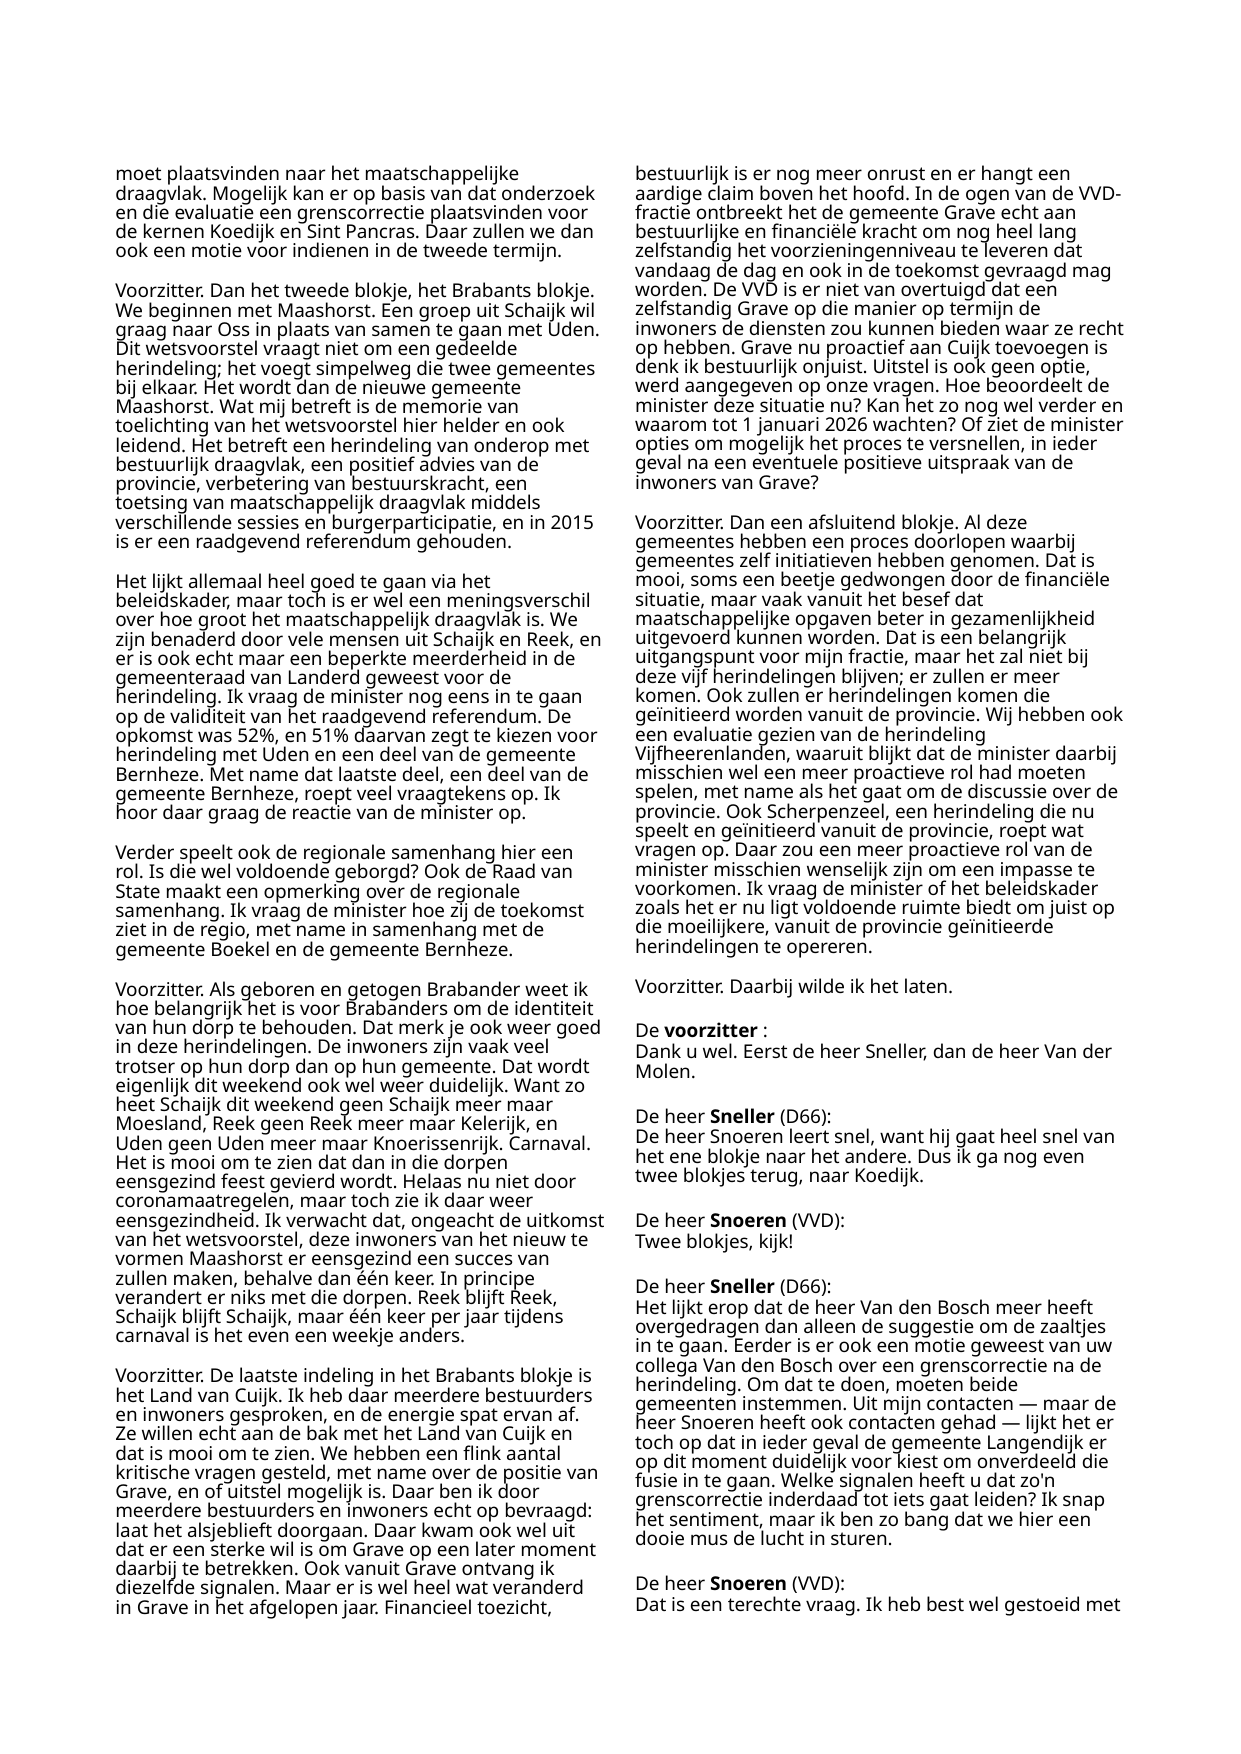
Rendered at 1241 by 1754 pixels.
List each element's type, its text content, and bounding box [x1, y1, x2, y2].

text Voorzitter. De laatste indeling in het Brabants blokje is het Land van Cuijk. Ik heb daar meerdere bestuurders en inwoners gesproken, en de energie spat ervan af. Ze willen echt aan de bak met het Land van Cuijk en dat is mooi om te zien. We hebben een flink aantal kritische vragen gesteld, met name over de positie van Grave, en of uitstel mogelijk is. Daar ben ik door meerdere bestuurders en inwoners echt op bevraagd: laat het alsjeblieft doorgaan. Daar kwam ook wel uit dat er een sterke wil is om Grave op een later moment daarbij te betrekken. Ook vanuit Grave ontvang ik diezelfde signalen. Maar er is wel heel wat veranderd in Grave in het afgelopen jaar. Financieel toezicht, [115, 1367, 605, 1618]
text Twee blokjes, kijk! [635, 1233, 1125, 1252]
text De heer Snoeren (VVD): [635, 1570, 1125, 1596]
text Het lijkt allemaal heel goed te gaan via het beleidskader, maar toch is er wel een meningsverschil over hoe groot het maatschappelijk draagvlak is. We zijn benaderd door vele mensen uit Schaijk en Reek, en er is ook echt maar een beperkte meerderheid in de gemeenteraad van Landerd geweest voor de herindeling. Ik vraag de minister nog eens in te gaan op de validiteit van het raadgevend referendum. De opkomst was 52%, en 51% daarvan zegt te kiezen voor herindeling met Uden en een deel van de gemeente Bernheze. Met name dat laatste deel, een deel van de gemeente Bernheze, roept veel vraagtekens op. Ik hoor daar graag de reactie van de minister op. [115, 573, 605, 823]
text Verder speelt ook de regionale samenhang hier een rol. Is die wel voldoende geborgd? Ook de Raad van State maakt een opmerking over de regionale samenhang. Ik vraag de minister hoe zij de toekomst ziet in de regio, met name in samenhang met de gemeente Boekel en de gemeente Bernheze. [115, 844, 605, 960]
text Voorzitter. Dan het tweede blokje, het Brabants blokje. We beginnen met Maashorst. Een groep uit Schaijk wil graag naar Oss in plaats van samen te gaan met Uden. Dit wetsvoorstel vraagt niet om een gedeelde herindeling; het voegt simpelweg die twee gemeentes bij elkaar. Het wordt dan de nieuwe gemeente Maashorst. Wat mij betreft is de memorie van toelichting van het wetsvoorstel hier helder en ook leidend. Het betreft een herindeling van onderop met bestuurlijk draagvlak, een positief advies van de provincie, verbetering van bestuurskracht, een toetsing van maatschappelijk draagvlak middels verschillende sessies en burgerparticipatie, en in 2015 is er een raadgevend referendum gehouden. [115, 282, 605, 552]
text Voorzitter. Dan een afsluitend blokje. Al deze gemeentes hebben een proces doorlopen waarbij gemeentes zelf initiatieven hebben genomen. Dat is mooi, soms een beetje gedwongen door de financiële situatie, maar vaak vanuit het besef dat maatschappelijke opgaven beter in gezamenlijkheid uitgevoerd kunnen worden. Dat is een belangrijk uitgangspunt voor mijn fractie, maar het zal niet bij deze vijf herindelingen blijven; er zullen er meer komen. Ook zullen er herindelingen komen die geïnitieerd worden vanuit de provincie. Wij hebben ook een evaluatie gezien van de herindeling Vijfheerenlanden, waaruit blijkt dat de minister daarbij misschien wel een meer proactieve rol had moeten spelen, met name als het gaat om de discussie over de provincie. Ook Scherpenzeel, een herindeling die nu speelt en geïnitieerd vanuit de provincie, roept wat vragen op. Daar zou een meer proactieve rol van de minister misschien wenselijk zijn om een impasse te voorkomen. Ik vraag de minister of het beleidskader zoals het er nu ligt voldoende ruimte biedt om juist op die moeilijkere, vanuit de provincie geïnitieerde herindelingen te opereren. [635, 514, 1125, 957]
text Het lijkt erop dat de heer Van den Bosch meer heeft overgedragen dan alleen de suggestie om de zaaltjes in te gaan. Eerder is er ook een motie geweest van uw collega Van den Bosch over een grenscorrectie na de herindeling. Om dat te doen, moeten beide gemeenten instemmen. Uit mijn contacten — maar de heer Snoeren heeft ook contacten gehad — lijkt het er toch op dat in ieder geval de gemeente Langendijk er op dit moment duidelijk voor kiest om onverdeeld die fusie in te gaan. Welke signalen heeft u dat zo'n grenscorrectie inderdaad tot iets gaat leiden? Ik snap het sentiment, maar ik ben zo bang dat we hier een dooie mus de lucht in sturen. [635, 1299, 1125, 1549]
text De voorzitter : [635, 1018, 1125, 1043]
text De heer Snoeren leert snel, want hij gaat heel snel van het ene blokje naar het andere. Dus ik ga nog even twee blokjes terug, naar Koedijk. [635, 1128, 1125, 1186]
text De heer Sneller (D66): [635, 1273, 1125, 1299]
text De heer Snoeren (VVD): [635, 1207, 1125, 1233]
text bestuurlijk is er nog meer onrust en er hangt een aardige claim boven het hoofd. In de ogen van de VVD-fractie ontbreekt het de gemeente Grave echt aan bestuurlijke en financiële kracht om nog heel lang zelfstandig het voorzieningenniveau te leveren dat vandaag de dag en ook in de toekomst gevraagd mag worden. De VVD is er niet van overtuigd dat een zelfstandig Grave op die manier op termijn de inwoners de diensten zou kunnen bieden waar ze recht op hebben. Grave nu proactief aan Cuijk toevoegen is denk ik bestuurlijk onjuist. Uitstel is ook geen optie, werd aangegeven op onze vragen. Hoe beoordeelt de minister deze situatie nu? Kan het zo nog wel verder en waarom tot 1 januari 2026 wachten? Of ziet de minister opties om mogelijk het proces te versnellen, in ieder geval na een eventuele positieve uitspraak van de inwoners van Grave? [635, 165, 1125, 493]
text Dat is een terechte vraag. Ik heb best wel gestoeid met [635, 1596, 1125, 1615]
text Voorzitter. Als geboren en getogen Brabander weet ik hoe belangrijk het is voor Brabanders om de identiteit van hun dorp te behouden. Dat merk je ook weer goed in deze herindelingen. De inwoners zijn vaak veel trotser op hun dorp dan op hun gemeente. Dat wordt eigenlijk dit weekend ook wel weer duidelijk. Want zo heet Schaijk dit weekend geen Schaijk meer maar Moesland, Reek geen Reek meer maar Kelerijk, en Uden geen Uden meer maar Knoerissenrijk. Carnaval. Het is mooi om te zien dat dan in die dorpen eensgezind feest gevierd wordt. Helaas nu niet door coronamaatregelen, maar toch zie ik daar weer eensgezindheid. Ik verwacht dat, ongeacht de uitkomst van het wetsvoorstel, deze inwoners van het nieuw te vormen Maashorst er eensgezind een succes van zullen maken, behalve dan één keer. In principe verandert er niks met die dorpen. Reek blijft Reek, Schaijk blijft Schaijk, maar één keer per jaar tijdens carnaval is het even een weekje anders. [115, 981, 605, 1347]
text Dank u wel. Eerst de heer Sneller, dan de heer Van der Molen. [635, 1043, 1125, 1082]
text De heer Sneller (D66): [635, 1103, 1125, 1128]
text moet plaatsvinden naar het maatschappelijke draagvlak. Mogelijk kan er op basis van dat onderzoek en die evaluatie een grenscorrectie plaatsvinden voor de kernen Koedijk en Sint Pancras. Daar zullen we dan ook een motie voor indienen in de tweede termijn. [115, 165, 605, 262]
text Voorzitter. Daarbij wilde ik het laten. [635, 978, 1125, 997]
